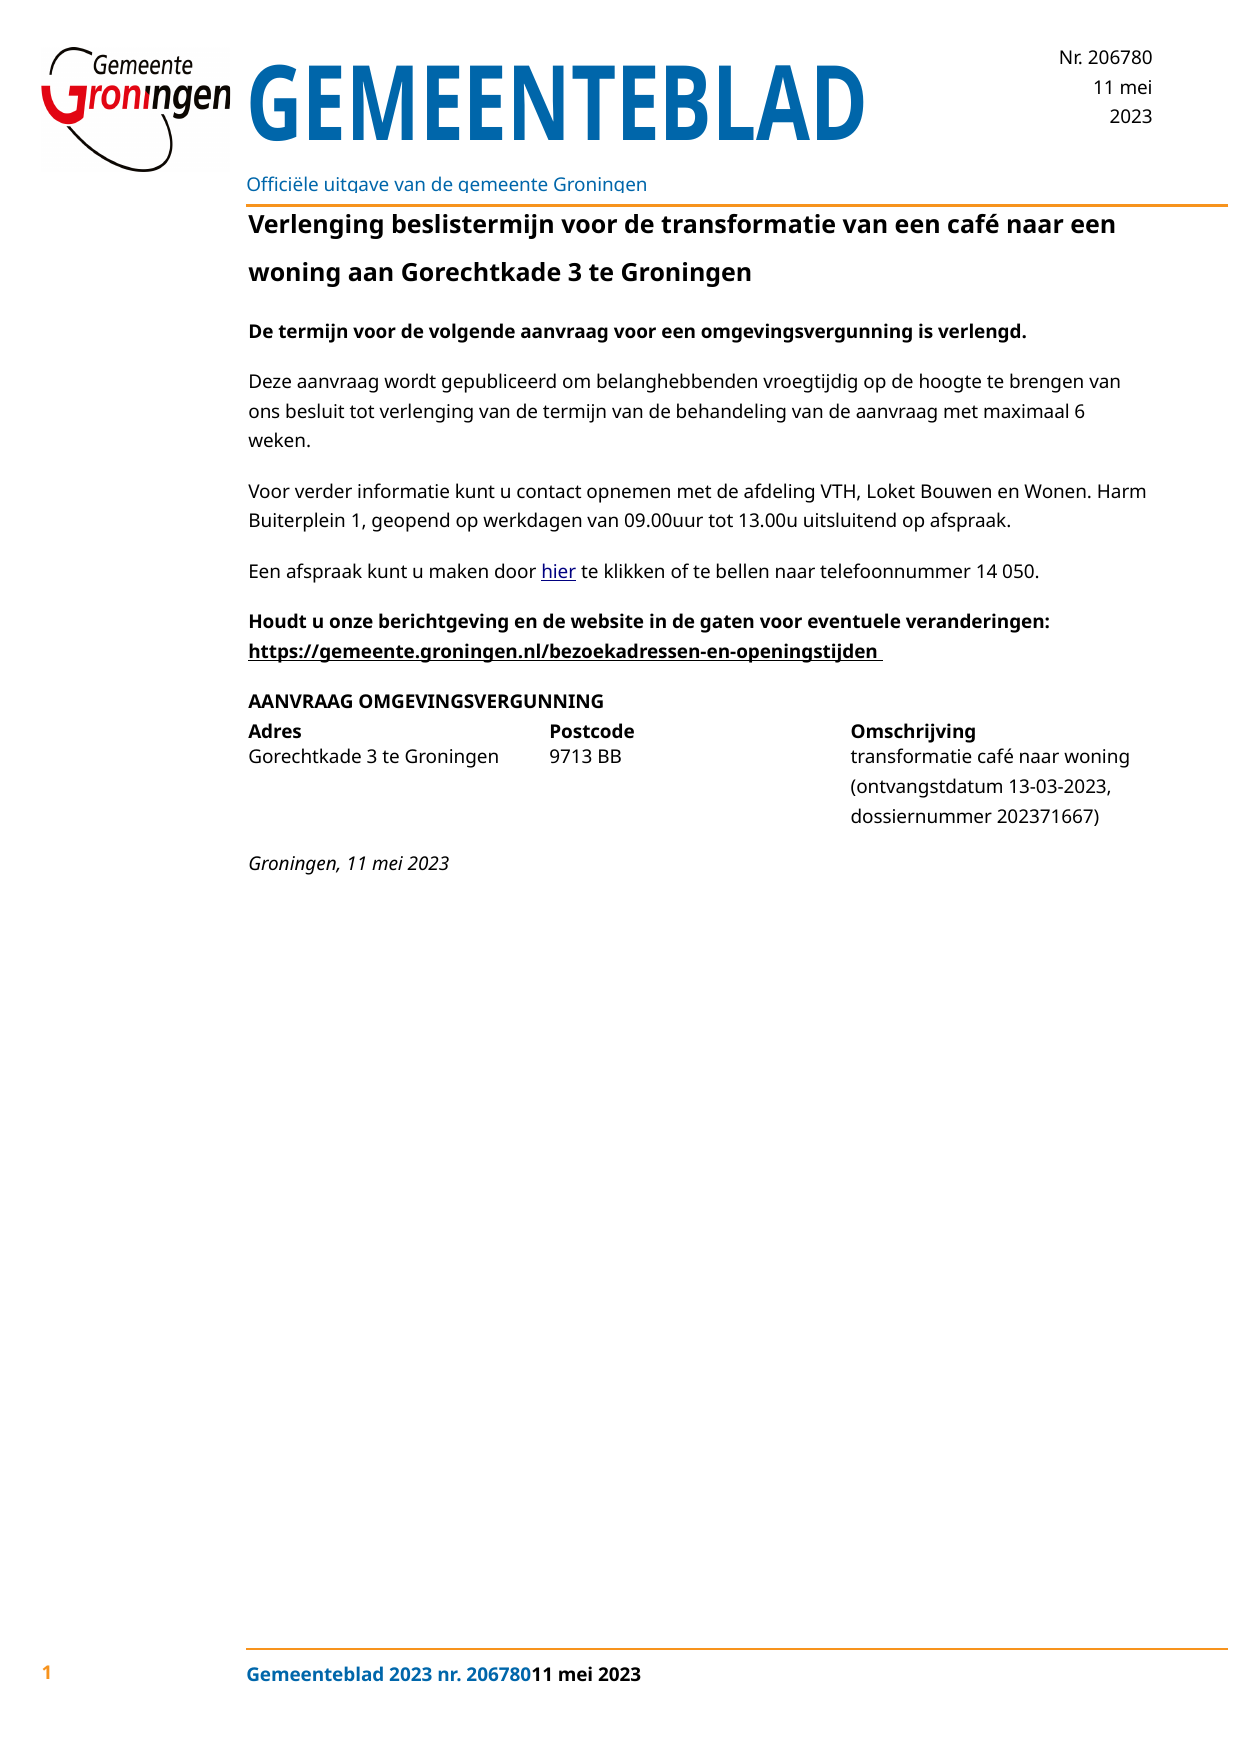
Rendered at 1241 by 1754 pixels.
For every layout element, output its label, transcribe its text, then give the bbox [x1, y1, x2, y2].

text Voor verder informatie kunt u contact opnemen met de afdeling VTH, Loket Bouwen en Wonen. Harm Buiterplein 1, geopend op werkdagen van 09.00uur tot 13.00u uitsluitend op afspraak. [248, 478, 1152, 533]
table_cell Gorechtkade 3 te Groningen [248, 744, 549, 829]
table_header Omschrijving [850, 718, 1152, 744]
text Houdt u onze berichtgeving en de website in de gaten voor eventuele veranderingen: https://gemeente.groningen.nl/bezoekadressen-en-openingstijden [248, 608, 1152, 664]
table_header Adres [248, 718, 549, 744]
text Verlenging beslistermijn voor de transformatie van een café naar een woning aan Gorechtkade 3 te Groningen [248, 207, 1152, 288]
table_cell transformatie café naar woning (ontvangstdatum 13-03-2023, dossiernummer 202371667) [850, 744, 1152, 829]
text AANVRAAG OMGEVINGSVERGUNNING [248, 688, 1152, 714]
table_cell 9713 BB [549, 744, 850, 829]
text Een afspraak kunt u maken door hier te klikken of te bellen naar telefoonnummer 14 050. [248, 558, 1152, 584]
text Deze aanvraag wordt gepubliceerd om belanghebbenden vroegtijdig op de hoogte te brengen van ons besluit tot verlenging van de termijn van de behandeling van de aanvraag met maximaal 6 weken. [248, 368, 1152, 453]
table_header Postcode [549, 718, 850, 744]
picture [41, 47, 231, 172]
text Groningen, 11 mei 2023 [248, 850, 1152, 876]
text De termijn voor de volgende aanvraag voor een omgevingsvergunning is verlengd. [248, 318, 1152, 344]
